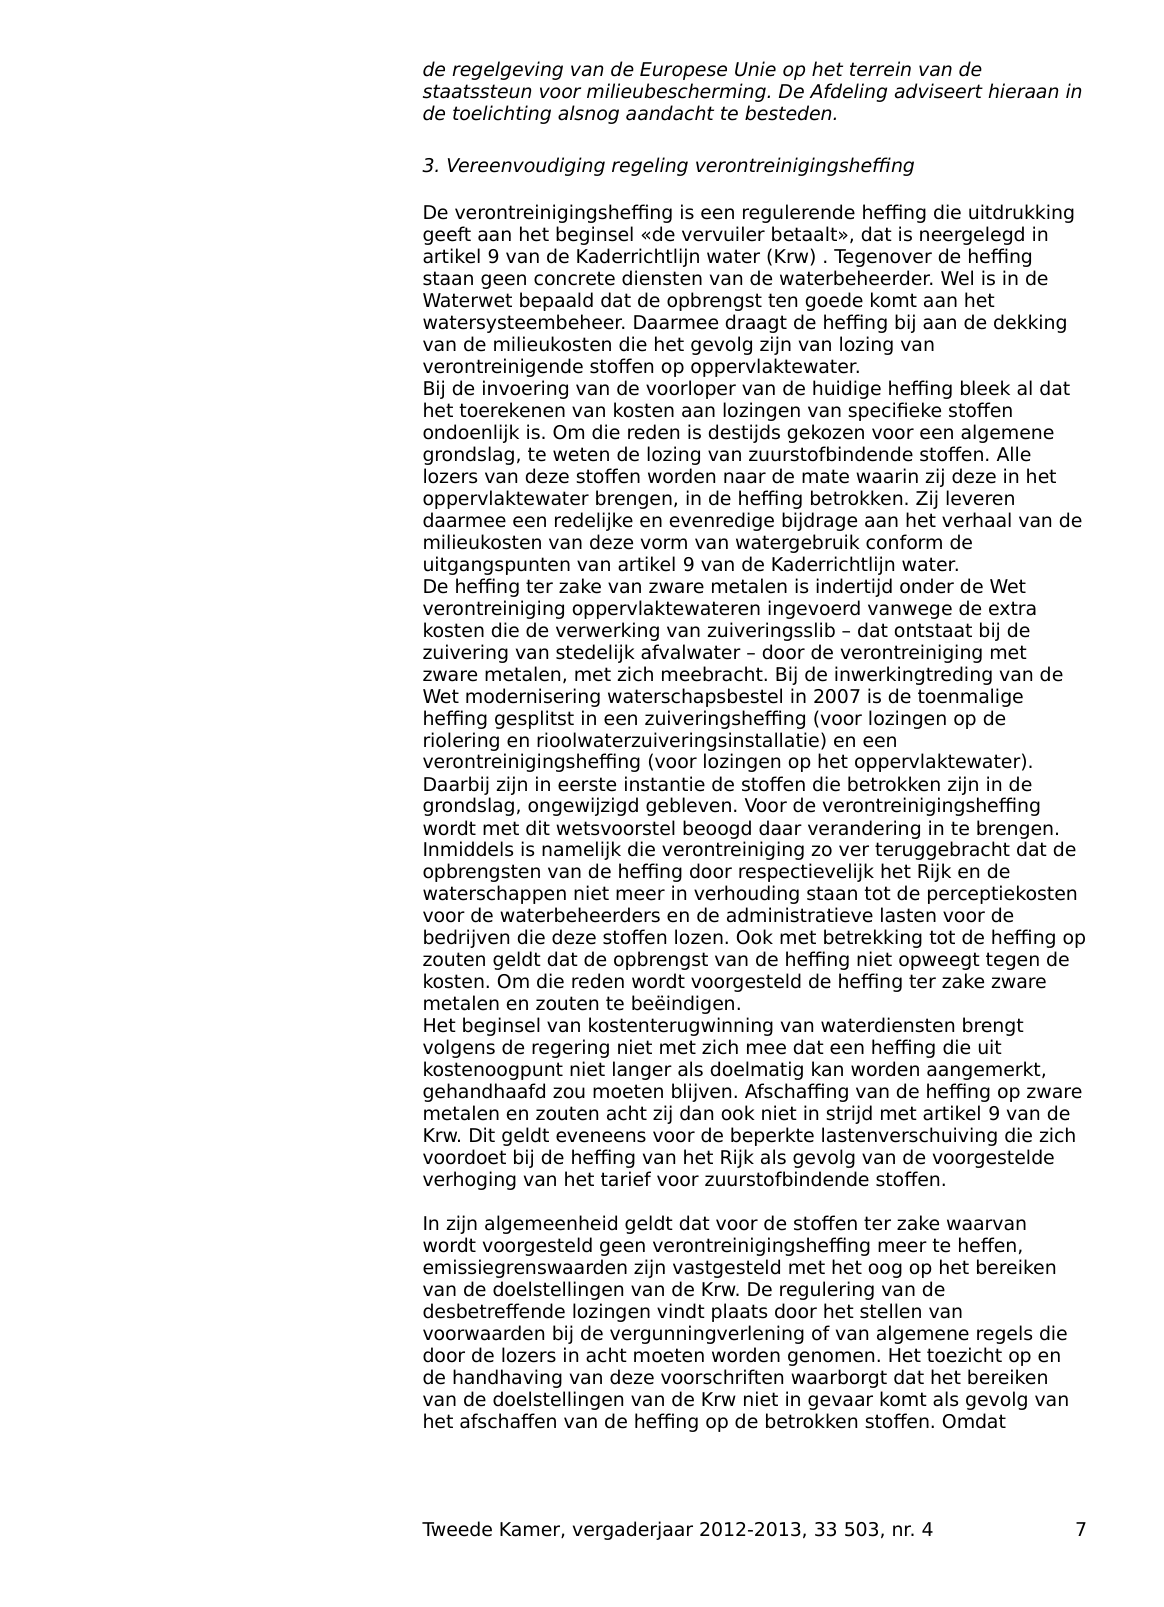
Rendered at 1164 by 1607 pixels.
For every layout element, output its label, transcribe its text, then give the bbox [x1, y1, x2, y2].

text De heffing ter zake van zware metalen is indertijd onder de Wet verontreiniging oppervlaktewateren ingevoerd vanwege de extra kosten die de verwerking van zuiveringsslib – dat ontstaat bij de zuivering van stedelijk afvalwater – door de verontreiniging met zware metalen, met zich meebracht. Bij de inwerkingtreding van de Wet modernisering waterschapsbestel in 2007 is de toenmalige heffing gesplitst in een zuiveringsheffing (voor lozingen op de riolering en rioolwaterzuiveringsinstallatie) en een verontreinigingsheffing (voor lozingen op het oppervlaktewater). Daarbij zijn in eerste instantie de stoffen die betrokken zijn in de grondslag, ongewijzigd gebleven. Voor de verontreinigingsheffing wordt met dit wetsvoorstel beoogd daar verandering in te brengen. Inmiddels is namelijk die verontreiniging zo ver teruggebracht dat de opbrengsten van de heffing door respectievelijk het Rijk en de waterschappen niet meer in verhouding staan tot de perceptiekosten voor de waterbeheerders en de administratieve lasten voor de bedrijven die deze stoffen lozen. Ook met betrekking tot de heffing op zouten geldt dat de opbrengst van de heffing niet opweegt tegen de kosten. Om die reden wordt voorgesteld de heffing ter zake zware metalen en zouten te beëindigen. [422, 576, 1087, 1015]
subtitle 3. Vereenvoudiging regeling verontreinigingsheffing [422, 155, 1087, 177]
text Bij de invoering van de voorloper van de huidige heffing bleek al dat het toerekenen van kosten aan lozingen van specifieke stoffen ondoenlijk is. Om die reden is destijds gekozen voor een algemene grondslag, te weten de lozing van zuurstofbindende stoffen. Alle lozers van deze stoffen worden naar de mate waarin zij deze in het oppervlaktewater brengen, in de heffing betrokken. Zij leveren daarmee een redelijke en evenredige bijdrage aan het verhaal van de milieukosten van deze vorm van watergebruik conform de uitgangspunten van artikel 9 van de Kaderrichtlijn water. [422, 378, 1087, 576]
text Het beginsel van kostenterugwinning van waterdiensten brengt volgens de regering niet met zich mee dat een heffing die uit kostenoogpunt niet langer als doelmatig kan worden aangemerkt, gehandhaafd zou moeten blijven. Afschaffing van de heffing op zware metalen en zouten acht zij dan ook niet in strijd met artikel 9 van de Krw. Dit geldt eveneens voor de beperkte lastenverschuiving die zich voordoet bij de heffing van het Rijk als gevolg van de voorgestelde verhoging van het tarief voor zuurstofbindende stoffen. [422, 1015, 1087, 1191]
text de regelgeving van de Europese Unie op het terrein van de staatssteun voor milieubescherming. De Afdeling adviseert hieraan in de toelichting alsnog aandacht te besteden. [422, 59, 1087, 125]
text In zijn algemeenheid geldt dat voor de stoffen ter zake waarvan wordt voorgesteld geen verontreinigingsheffing meer te heffen, emissiegrenswaarden zijn vastgesteld met het oog op het bereiken van de doelstellingen van de Krw. De regulering van de desbetreffende lozingen vindt plaats door het stellen van voorwaarden bij de vergunningverlening of van algemene regels die door de lozers in acht moeten worden genomen. Het toezicht op en de handhaving van deze voorschriften waarborgt dat het bereiken van de doelstellingen van de Krw niet in gevaar komt als gevolg van het afschaffen van de heffing op de betrokken stoffen. Omdat [422, 1213, 1087, 1433]
text De verontreinigingsheffing is een regulerende heffing die uitdrukking geeft aan het beginsel «de vervuiler betaalt», dat is neergelegd in artikel 9 van de Kaderrichtlijn water (Krw) . Tegenover de heffing staan geen concrete diensten van de waterbeheerder. Wel is in de Waterwet bepaald dat de opbrengst ten goede komt aan het watersysteembeheer. Daarmee draagt de heffing bij aan de dekking van de milieukosten die het gevolg zijn van lozing van verontreinigende stoffen op oppervlaktewater. [422, 202, 1087, 378]
